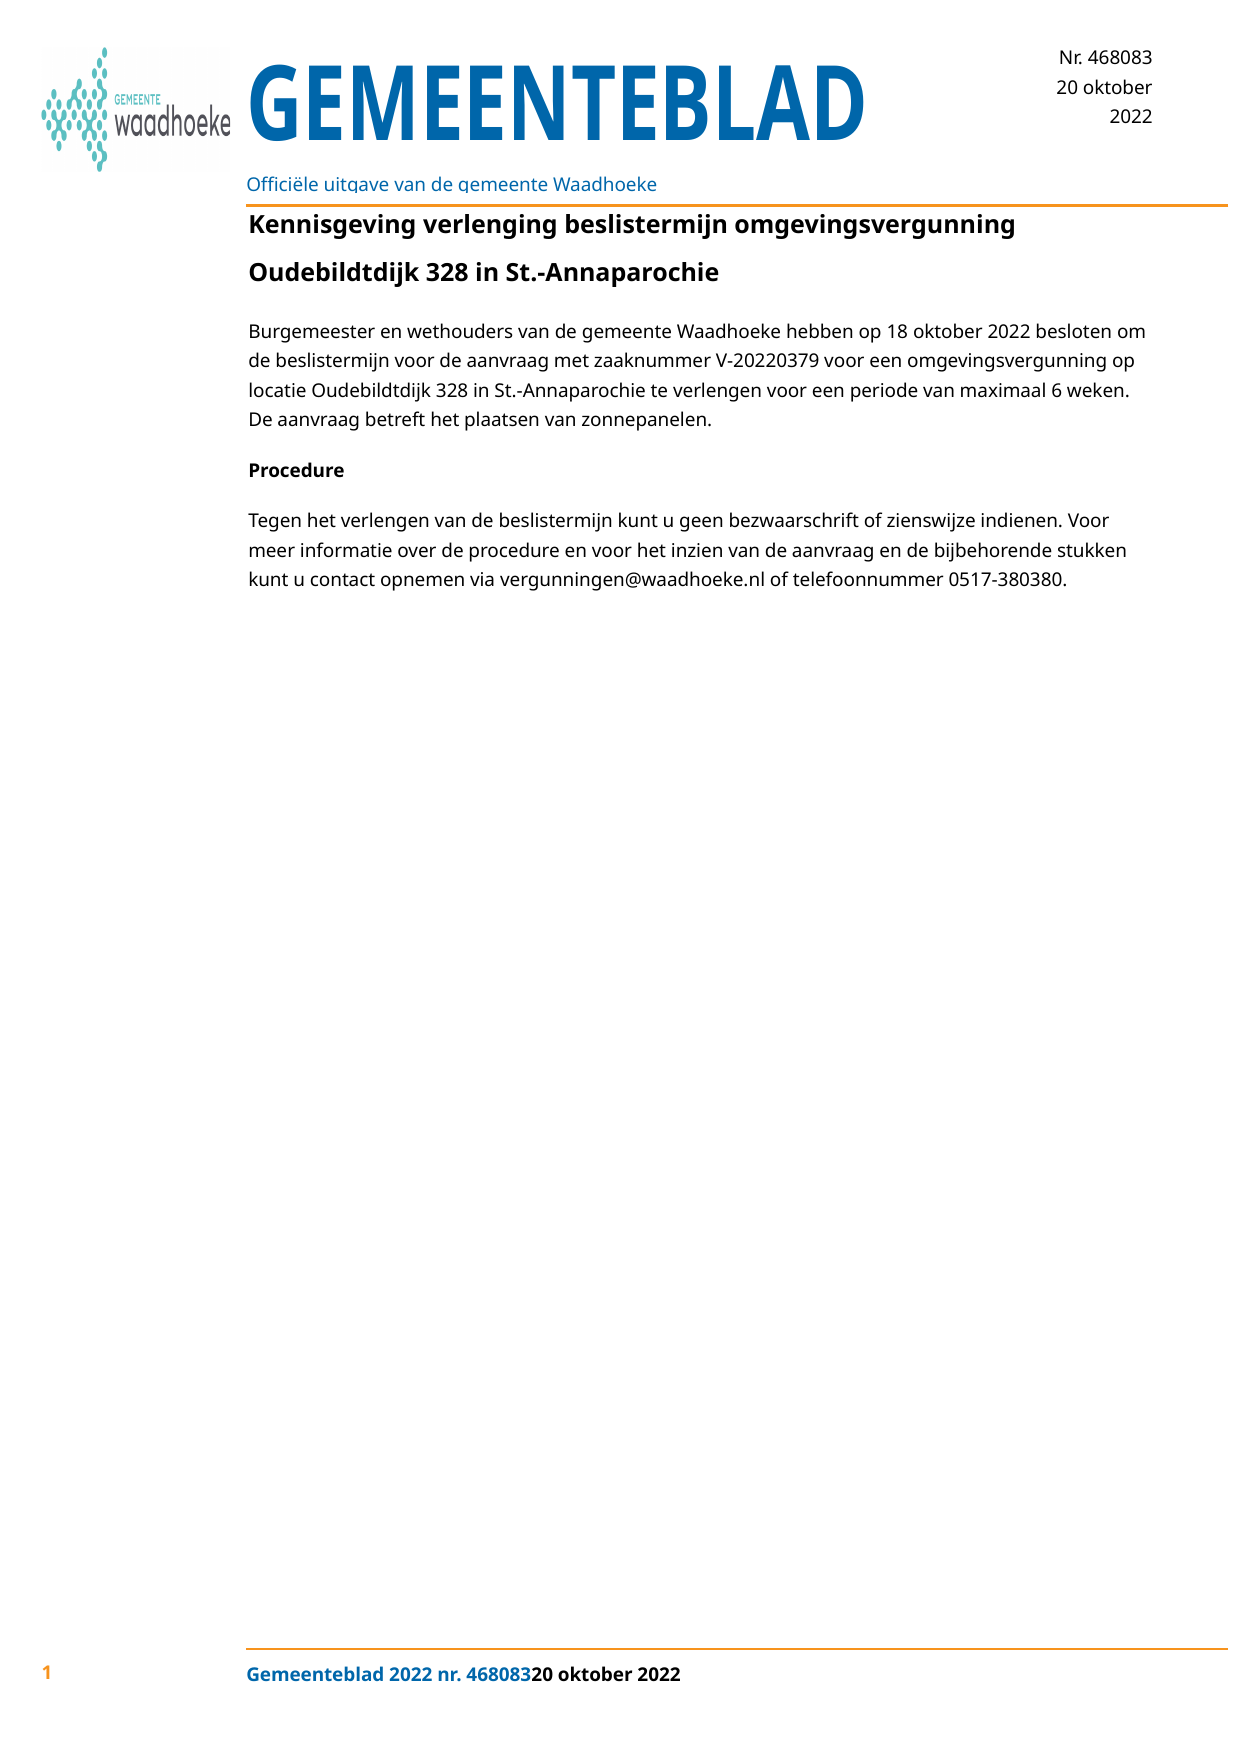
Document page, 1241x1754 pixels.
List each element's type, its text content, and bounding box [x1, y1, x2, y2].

text Tegen het verlengen van de beslistermijn kunt u geen bezwaarschrift of zienswijze indienen. Voor meer informatie over de procedure en voor het inzien van de aanvraag en de bijbehorende stukken kunt u contact opnemen via vergunningen@waadhoeke.nl of telefoonnummer 0517-380380. [248, 507, 1152, 592]
text Burgemeester en wethouders van de gemeente Waadhoeke hebben op 18 oktober 2022 besloten om de beslistermijn voor de aanvraag met zaaknummer V-20220379 voor een omgevingsvergunning op locatie Oudebildtdijk 328 in St.-Annaparochie te verlengen voor een periode van maximaal 6 weken. De aanvraag betreft het plaatsen van zonnepanelen. [248, 318, 1152, 432]
picture [41, 47, 231, 172]
text Kennisgeving verlenging beslistermijn omgevingsvergunning Oudebildtdijk 328 in St.-Annaparochie [248, 207, 1152, 288]
text Procedure [248, 457, 1152, 483]
